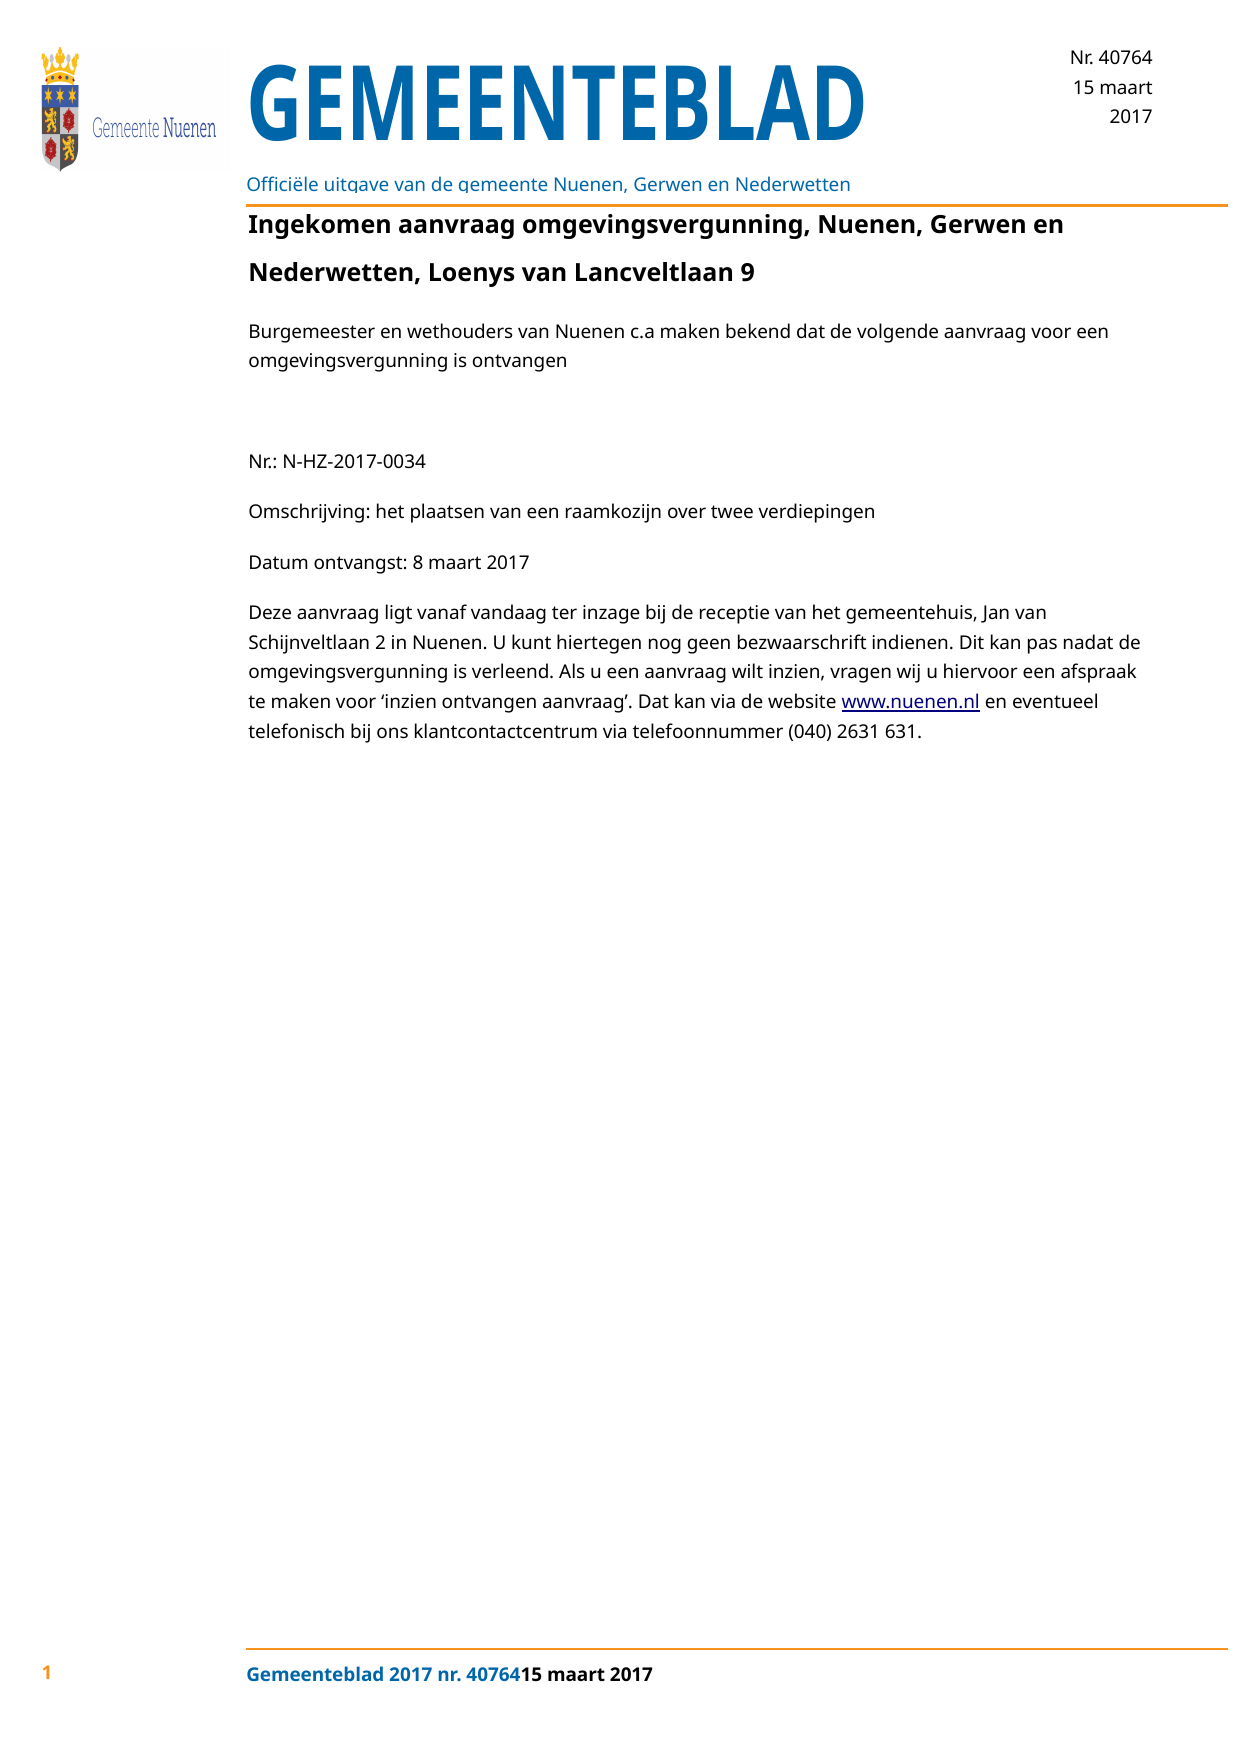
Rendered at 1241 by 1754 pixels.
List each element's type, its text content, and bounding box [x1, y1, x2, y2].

text Ingekomen aanvraag omgevingsvergunning, Nuenen, Gerwen en Nederwetten, Loenys van Lancveltlaan 9 [248, 207, 1152, 288]
text Omschrijving: het plaatsen van een raamkozijn over twee verdiepingen [248, 499, 1152, 524]
text Burgemeester en wethouders van Nuenen c.a maken bekend dat de volgende aanvraag voor een omgevingsvergunning is ontvangen [248, 318, 1152, 373]
picture [41, 47, 231, 172]
text Deze aanvraag ligt vanaf vandaag ter inzage bij de receptie van het gemeentehuis, Jan van Schijnveltlaan 2 in Nuenen. U kunt hiertegen nog geen bezwaarschrift indienen. Dit kan pas nadat de omgevingsvergunning is verleend. Als u een aanvraag wilt inzien, vragen wij u hiervoor een afspraak te maken voor ‘inzien ontvangen aanvraag’. Dat kan via de website www.nuenen.nl en eventueel telefonisch bij ons klantcontactcentrum via telefoonnummer (040) 2631 631. [248, 599, 1152, 744]
text Nr.: N-HZ-2017-0034 [248, 448, 1152, 474]
text Datum ontvangst: 8 maart 2017 [248, 549, 1152, 575]
